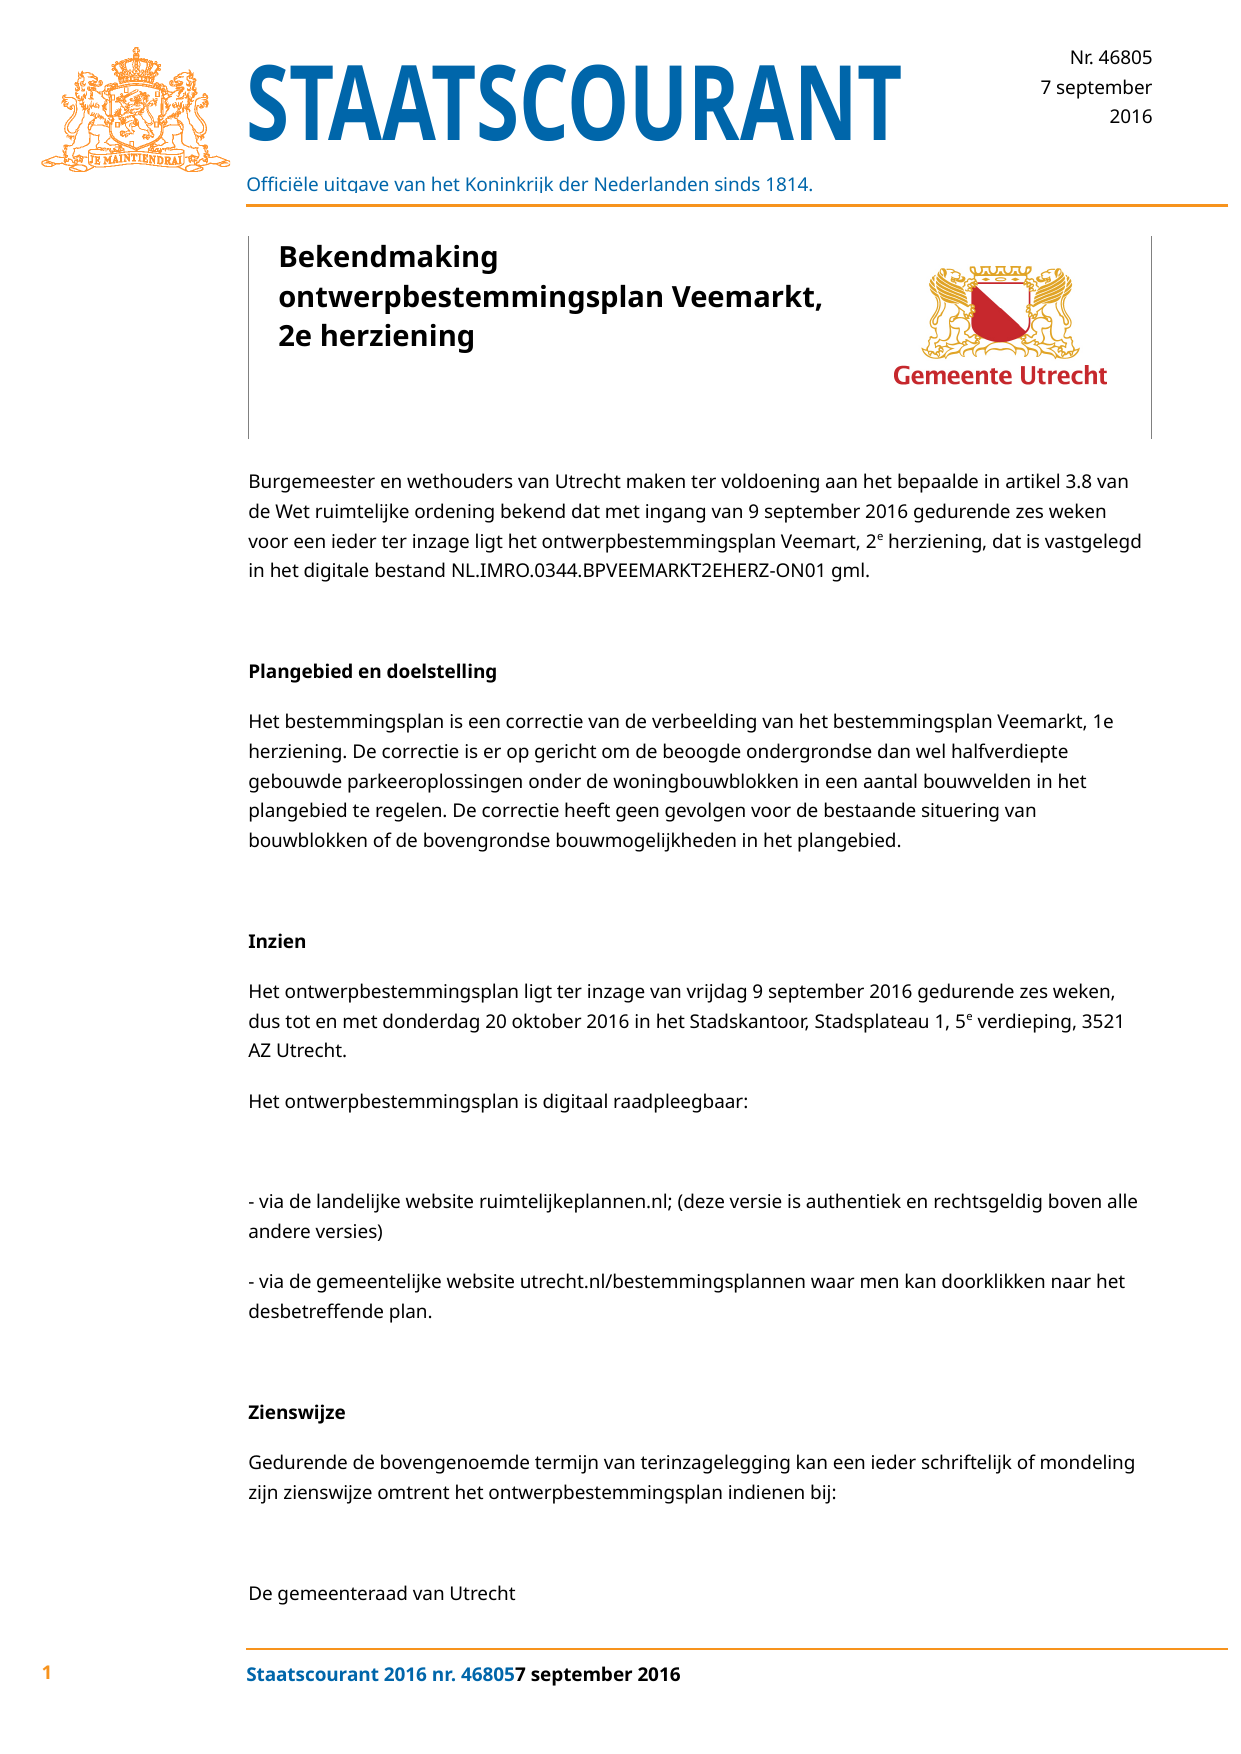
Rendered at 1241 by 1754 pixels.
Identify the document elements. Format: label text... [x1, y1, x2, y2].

text Inzien [248, 928, 1152, 953]
text Plangebied en doelstelling [248, 658, 1152, 684]
table_header [850, 236, 882, 413]
text - via de landelijke website ruimtelijkeplannen.nl; (deze versie is authentiek en rechtsgeldig boven alle andere versies) [248, 1189, 1152, 1244]
text Burgemeester en wethouders van Utrecht maken ter voldoening aan het bepaalde in artikel 3.8 van de Wet ruimtelijke ordening bekend dat met ingang van 9 september 2016 gedurende zes weken voor een ieder ter inzage ligt het ontwerpbestemmingsplan Veemart, 2e herziening, dat is vastgelegd in het digitale bestand NL.IMRO.0344.BPVEEMARKT2EHERZ-ON01 gml. [248, 469, 1152, 583]
picture [41, 47, 231, 172]
text - via de gemeentelijke website utrecht.nl/bestemmingsplannen waar men kan doorklikken naar het desbetreffende plan. [248, 1269, 1152, 1324]
table_header [850, 414, 1151, 439]
text Zienswijze [248, 1399, 1152, 1425]
text De gemeenteraad van Utrecht [248, 1580, 1152, 1606]
text Gedurende de bovengenoemde termijn van terinzagelegging kan een ieder schriftelijk of mondeling zijn zienswijze omtrent het ontwerpbestemmingsplan indienen bij: [248, 1449, 1152, 1505]
text Het ontwerpbestemmingsplan ligt ter inzage van vrijdag 9 september 2016 gedurende zes weken, dus tot en met donderdag 20 oktober 2016 in het Stadskantoor, Stadsplateau 1, 5e verdieping, 3521 AZ Utrecht. [248, 978, 1152, 1063]
picture [882, 236, 1119, 414]
table_header [1119, 236, 1151, 413]
text Het bestemmingsplan is een correctie van de verbeelding van het bestemmingsplan Veemarkt, 1e herziening. De correctie is er op gericht om de beoogde ondergrondse dan wel halfverdiepte gebouwde parkeeroplossingen onder de woningbouwblokken in een aantal bouwvelden in het plangebied te regelen. De correctie heeft geen gevolgen voor de bestaande situering van bouwblokken of de bovengrondse bouwmogelijkheden in het plangebied. [248, 709, 1152, 853]
text Het ontwerpbestemmingsplan is digitaal raadpleegbaar: [248, 1088, 1152, 1113]
table_header Bekendmaking ontwerpbestemmingsplan Veemarkt, 2e herziening [249, 236, 850, 439]
